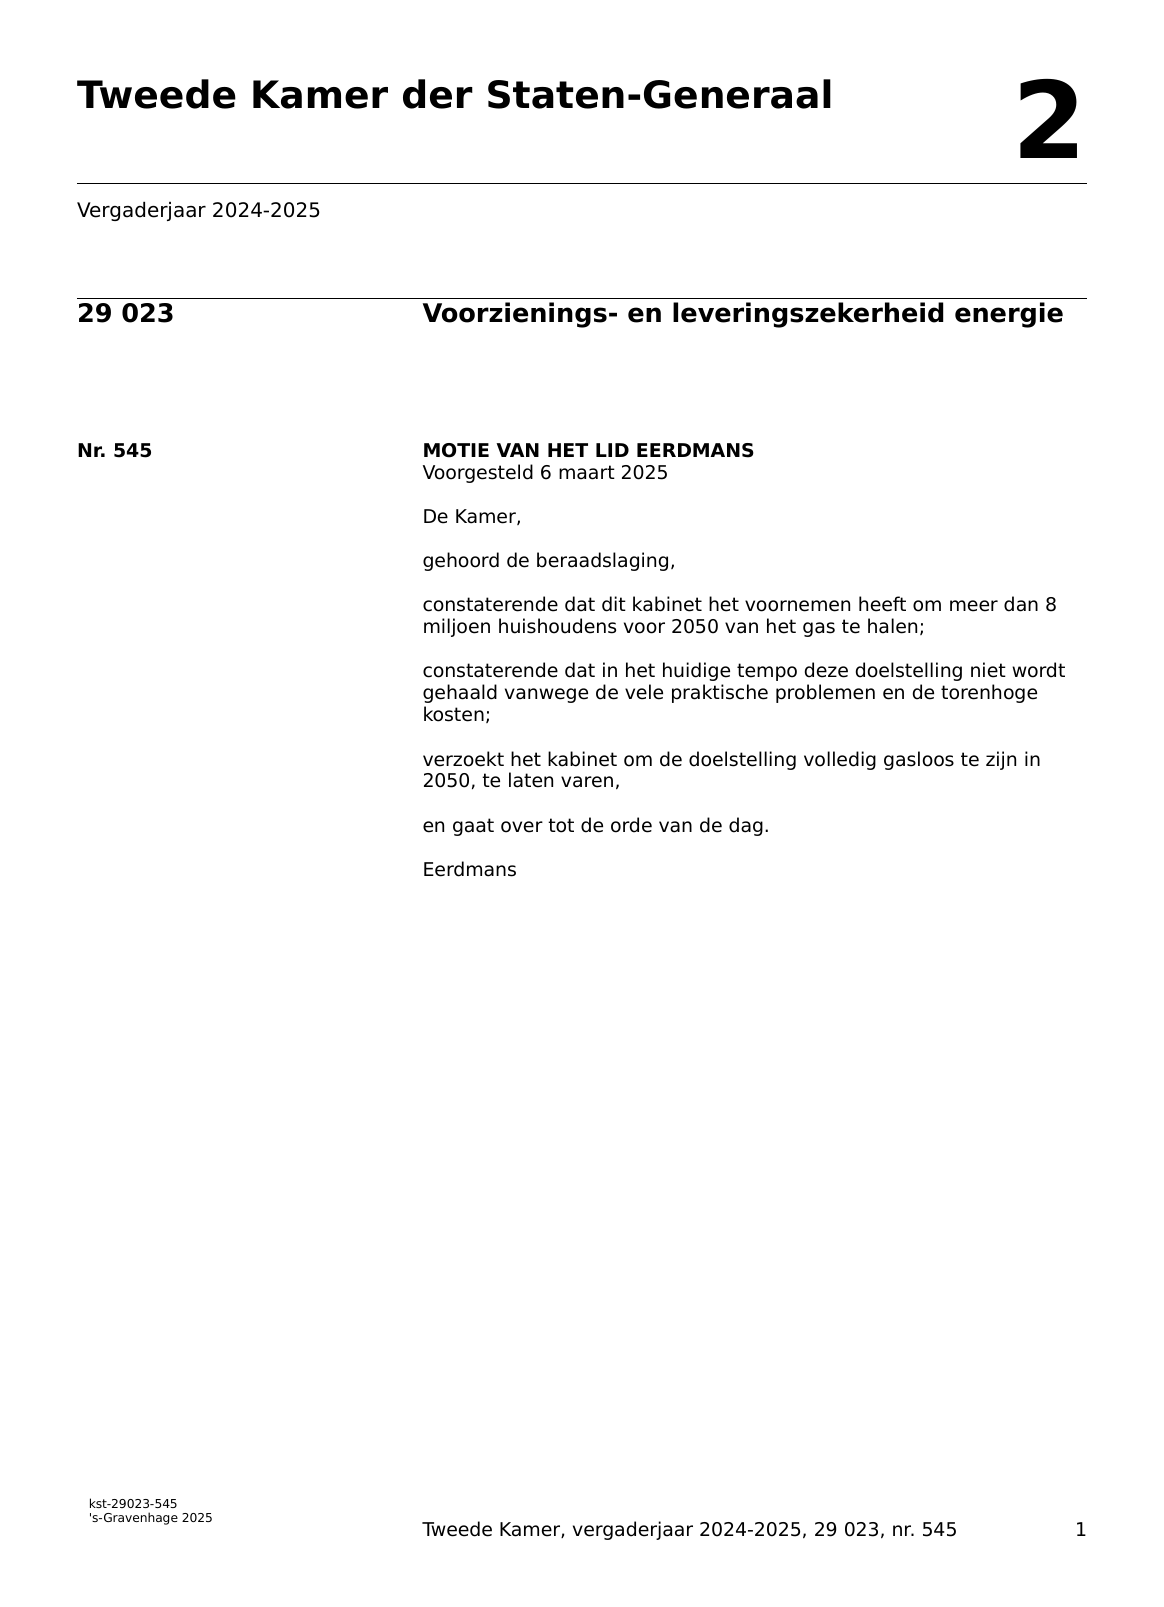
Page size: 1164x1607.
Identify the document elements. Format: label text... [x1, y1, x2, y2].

table_header 2 [886, 59, 1087, 183]
text De Kamer, [422, 506, 1087, 528]
text en gaat over tot de orde van de dag. [422, 814, 1087, 837]
text Eerdmans [422, 859, 1087, 881]
text gehoord de beraadslaging, [422, 550, 1087, 572]
text constaterende dat dit kabinet het voornemen heeft om meer dan 8 miljoen huishoudens voor 2050 van het gas te halen; [422, 594, 1087, 638]
text verzoekt het kabinet om de doelstelling volledig gasloos te zijn in 2050, te laten varen, [422, 748, 1087, 792]
text constaterende dat in het huidige tempo deze doelstelling niet wordt gehaald vanwege de vele praktische problemen en de torenhoge kosten; [422, 660, 1087, 726]
subtitle 29 023 Voorzienings- en leveringszekerheid energie [77, 299, 1087, 329]
text 's-Gravenhage 2025 [88, 1511, 323, 1525]
text Voorgesteld 6 maart 2025 [422, 462, 1087, 484]
table_header Tweede Kamer der Staten-Generaal [77, 59, 886, 183]
table_cell Vergaderjaar 2024-2025 [77, 184, 1087, 298]
text kst-29023-545 [88, 1497, 323, 1511]
subtitle Nr. 545 MOTIE VAN HET LID EERDMANS [77, 440, 1087, 462]
